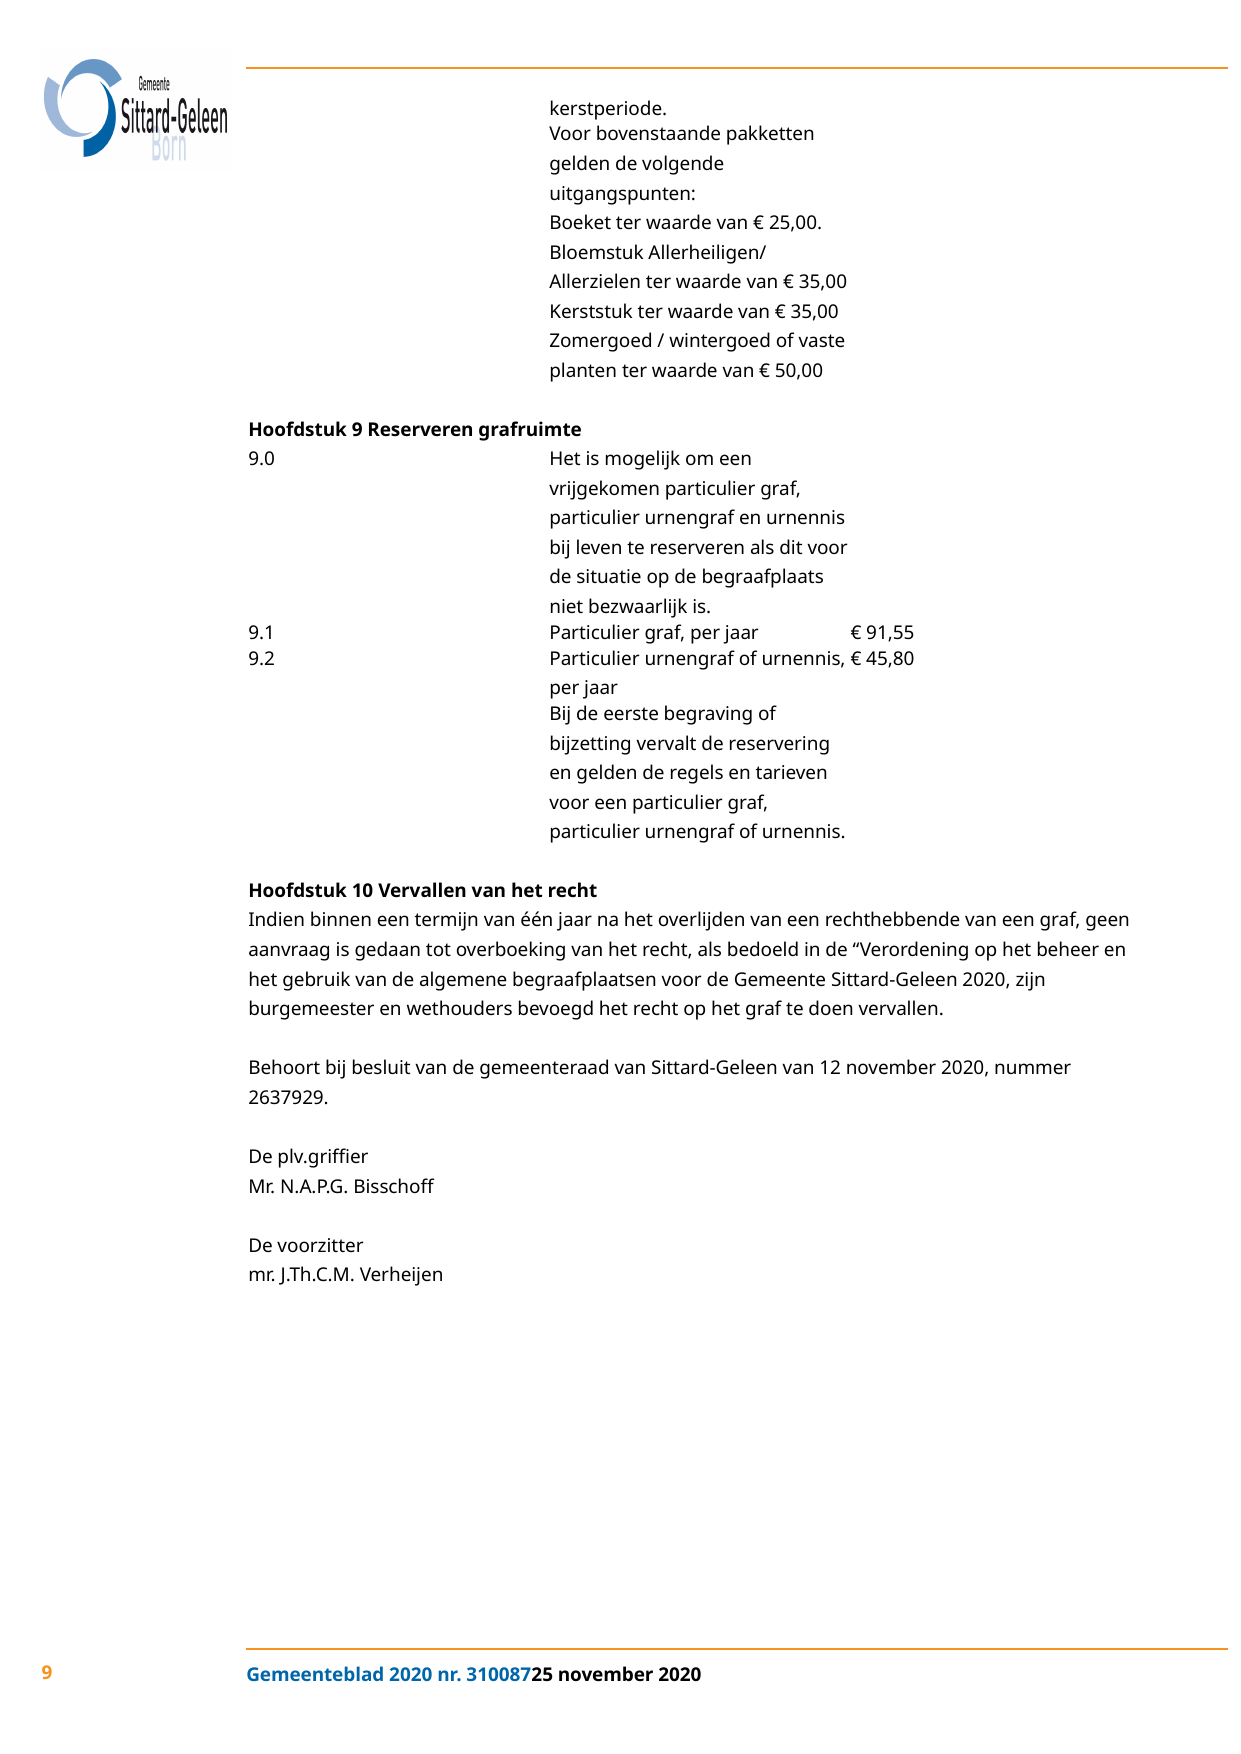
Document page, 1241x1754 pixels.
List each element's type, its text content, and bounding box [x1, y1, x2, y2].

text Hoofdstuk 10 Vervallen van het recht [248, 877, 1152, 903]
table_cell [850, 700, 1152, 844]
text Behoort bij besluit van de gemeenteraad van Sittard-Geleen van 12 november 2020, nummer 2637929. [248, 1054, 1152, 1110]
table_cell 9.1 [248, 619, 549, 645]
table_cell kerstperiode. [549, 95, 850, 121]
table_cell Bij de eerste begraving of bijzetting vervalt de reservering en gelden de regels en tarieven voor een particulier graf, particulier urnengraf of urnennis. [549, 700, 850, 844]
table_cell Voor bovenstaande pakketten gelden de volgende uitgangspunten: Boeket ter waarde van € 25,00. Bloemstuk Allerheiligen/ Allerzielen ter waarde van € 35,00 Kerststuk ter waarde van € 35,00 Zomergoed / wintergoed of vaste planten ter waarde van € 50,00 [549, 121, 850, 383]
table_cell Particulier graf, per jaar [549, 619, 850, 645]
table_header 9.0 [248, 445, 549, 619]
table_cell [248, 95, 549, 121]
table_cell [248, 121, 549, 383]
text Mr. N.A.P.G. Bisschoff [248, 1173, 1152, 1198]
table_cell 9.2 [248, 645, 549, 700]
text Hoofdstuk 9 Reserveren grafruimte [248, 416, 1152, 441]
table_cell € 45,80 [850, 645, 1152, 700]
table_header [850, 445, 1152, 619]
table_cell [850, 121, 1152, 383]
text Indien binnen een termijn van één jaar na het overlijden van een rechthebbende van een graf, geen aanvraag is gedaan tot overboeking van het recht, als bedoeld in de “Verordening op het beheer en het gebruik van de algemene begraafplaatsen voor de Gemeente Sittard-Geleen 2020, zijn burgemeester en wethouders bevoegd het recht op het graf te doen vervallen. [248, 907, 1152, 1021]
table_cell [248, 700, 549, 844]
table_cell Particulier urnengraf of urnennis, per jaar [549, 645, 850, 700]
table_cell € 91,55 [850, 619, 1152, 645]
text De plv.griffier [248, 1143, 1152, 1169]
text mr. J.Th.C.M. Verheijen [248, 1262, 1152, 1287]
picture [41, 47, 231, 172]
table_header Het is mogelijk om een vrijgekomen particulier graf, particulier urnengraf en urnennis bij leven te reserveren als dit voor de situatie op de begraafplaats niet bezwaarlijk is. [549, 445, 850, 619]
text De voorzitter [248, 1232, 1152, 1258]
table_cell [850, 95, 1152, 121]
